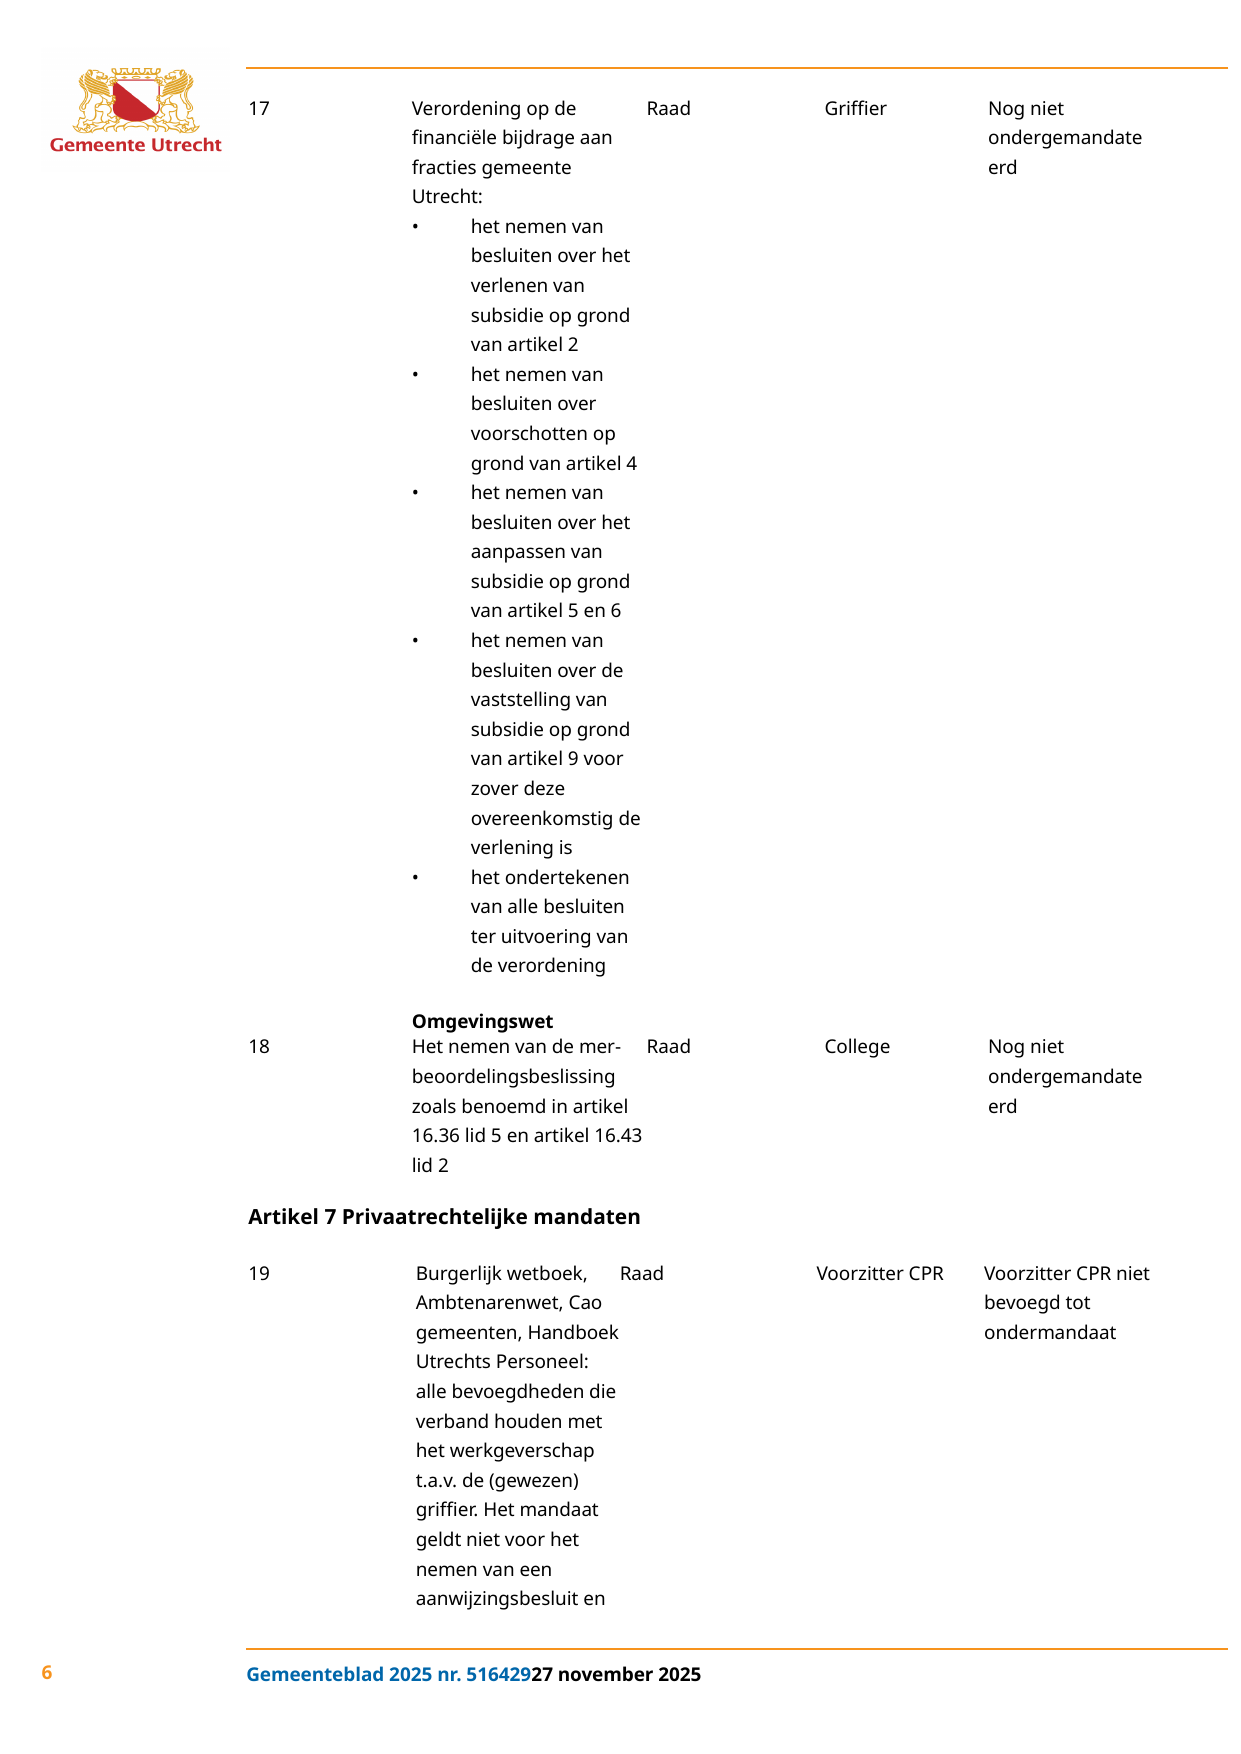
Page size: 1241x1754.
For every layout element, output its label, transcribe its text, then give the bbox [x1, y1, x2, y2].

table_cell College [824, 1034, 988, 1178]
table_cell Nog niet ondergemandateerd [988, 1034, 1152, 1178]
table_cell Omgevingswet [412, 1008, 646, 1034]
text Artikel 7 Privaatrechtelijke mandaten [248, 1202, 1152, 1230]
picture [41, 47, 231, 172]
table_cell [824, 1008, 988, 1034]
table_cell Griffier [824, 95, 988, 1008]
table_cell Raad [646, 1034, 824, 1178]
table_header Burgerlijk wetboek, Ambtenarenwet, Cao gemeenten, Handboek Utrechts Personeel: alle bevoegdheden die verband houden met het werkgeverschap t.a.v. de (gewezen) griffier. Het mandaat geldt niet voor het nemen van een aanwijzingsbesluit en [416, 1260, 619, 1611]
table_cell 18 [248, 1034, 412, 1178]
table_cell Verordening op de financiële bijdrage aan fracties gemeente Utrecht: het nemen van besluiten over het verlenen van subsidie op grond van artikel 2 het nemen van besluiten over voorschotten op grond van artikel 4 het nemen van besluiten over het aanpassen van subsidie op grond van artikel 5 en 6 het nemen van besluiten over de vaststelling van subsidie op grond van artikel 9 voor zover deze overeenkomstig de verlening is het ondertekenen van alle besluiten ter uitvoering van de verordening [412, 95, 646, 1008]
table_cell [646, 1008, 824, 1034]
table_cell Het nemen van de mer-beoordelingsbeslissing zoals benoemd in artikel 16.36 lid 5 en artikel 16.43 lid 2 [412, 1034, 646, 1178]
table_header Voorzitter CPR [816, 1260, 984, 1611]
table_cell [248, 1008, 412, 1034]
table_header 19 [248, 1260, 416, 1611]
table_header Raad [620, 1260, 816, 1611]
table_cell [988, 1008, 1152, 1034]
table_header Voorzitter CPR niet bevoegd tot ondermandaat [984, 1260, 1152, 1611]
table_cell 17 [248, 95, 412, 1008]
table_cell Raad [646, 95, 824, 1008]
table_cell Nog niet ondergemandateerd [988, 95, 1152, 1008]
